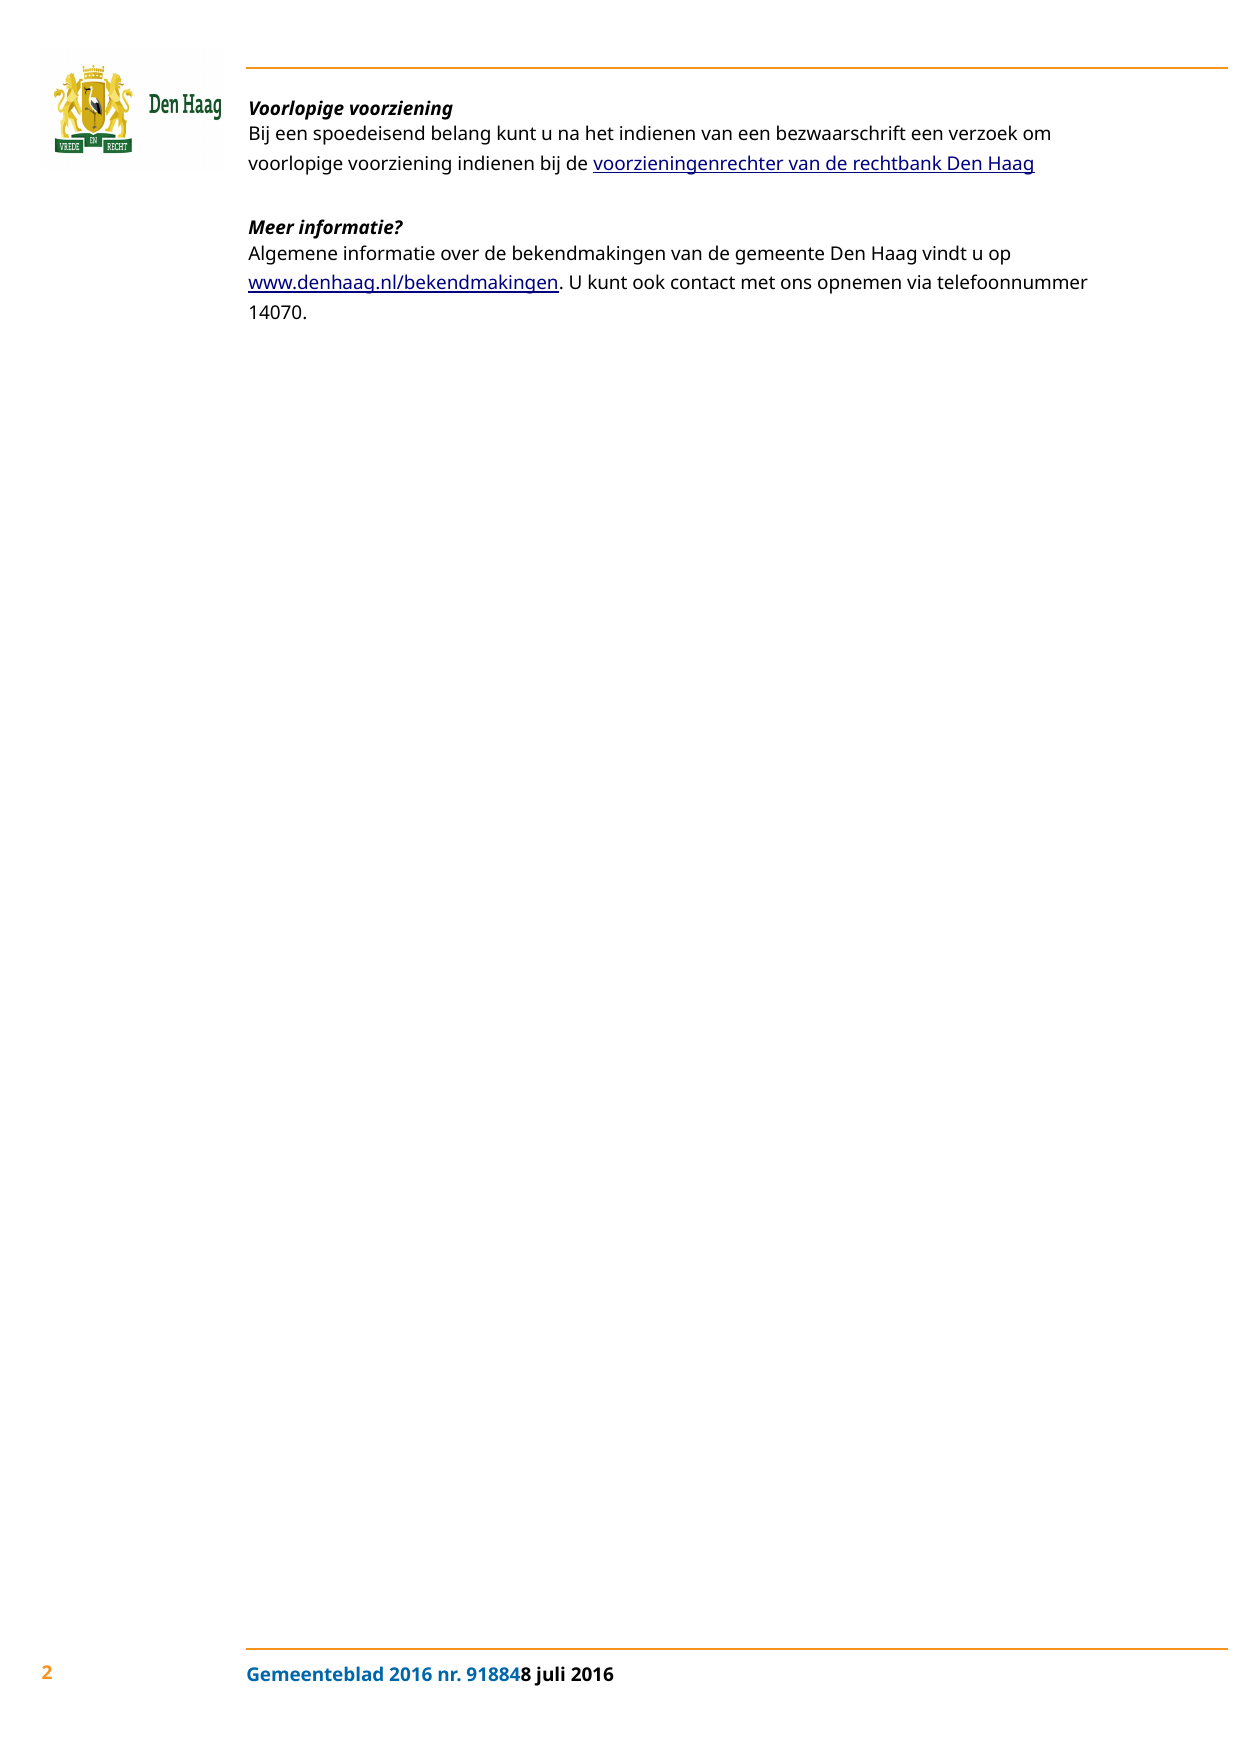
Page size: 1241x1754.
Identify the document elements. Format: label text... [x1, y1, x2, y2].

text Voorlopige voorziening [248, 95, 1152, 121]
picture [41, 47, 231, 172]
text Bij een spoedeisend belang kunt u na het indienen van een bezwaarschrift een verzoek om voorlopige voorziening indienen bij de voorzieningenrechter van de rechtbank Den Haag [248, 121, 1152, 176]
text Meer informatie? [248, 214, 1152, 240]
text Algemene informatie over de bekendmakingen van de gemeente Den Haag vindt u op www.denhaag.nl/bekendmakingen. U kunt ook contact met ons opnemen via telefoonnummer 14070. [248, 240, 1152, 325]
